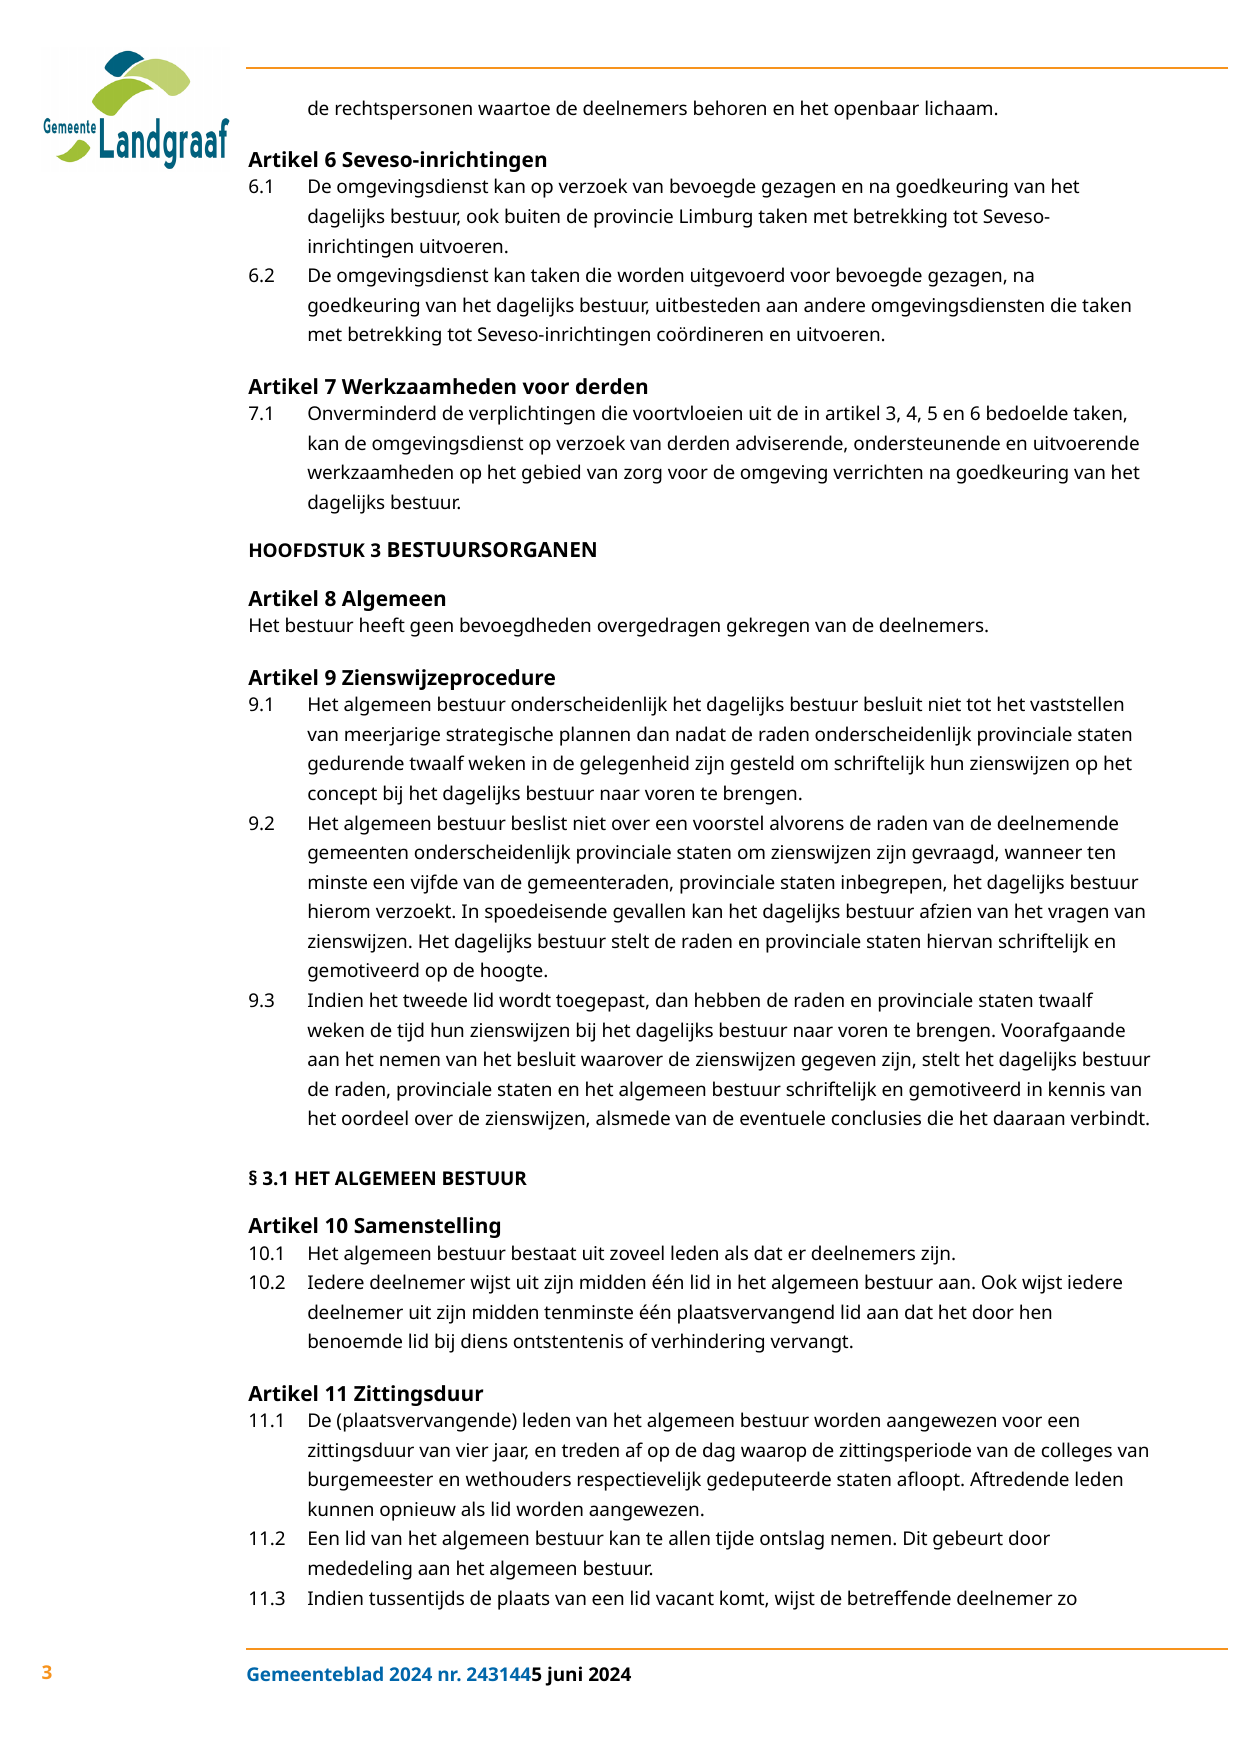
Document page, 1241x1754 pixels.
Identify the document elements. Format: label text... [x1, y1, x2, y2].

list De omgevingsdienst kan op verzoek van bevoegde gezagen en na goedkeuring van het dagelijks bestuur, ook buiten de provincie Limburg taken met betrekking tot Seveso-inrichtingen uitvoeren. [248, 174, 1152, 258]
text Artikel 9 Zienswijzeprocedure [248, 663, 1152, 691]
text § 3.1 HET ALGEMEEN BESTUUR [248, 1165, 1152, 1190]
list De omgevingsdienst kan taken die worden uitgevoerd voor bevoegde gezagen, na goedkeuring van het dagelijks bestuur, uitbesteden aan andere omgevingsdiensten die taken met betrekking tot Seveso-inrichtingen coördineren en uitvoeren. [248, 262, 1152, 347]
text Het bestuur heeft geen bevoegdheden overgedragen gekregen van de deelnemers. [248, 612, 1152, 638]
picture [41, 47, 231, 172]
list Het algemeen bestuur bestaat uit zoveel leden als dat er deelnemers zijn. [248, 1240, 1152, 1265]
text Artikel 7 Werkzaamheden voor derden [248, 372, 1152, 400]
list de rechtspersonen waartoe de deelnemers behoren en het openbaar lichaam. [248, 95, 1152, 121]
text HOOFDSTUK 3 BESTUURSORGANEN [248, 535, 1152, 563]
list Iedere deelnemer wijst uit zijn midden één lid in het algemeen bestuur aan. Ook wijst iedere deelnemer uit zijn midden tenminste één plaatsvervangend lid aan dat het door hen benoemde lid bij diens ontstentenis of verhindering vervangt. [248, 1269, 1152, 1354]
text Artikel 10 Samenstelling [248, 1211, 1152, 1240]
list Het algemeen bestuur beslist niet over een voorstel alvorens de raden van de deelnemende gemeenten onderscheidenlijk provinciale staten om zienswijzen zijn gevraagd, wanneer ten minste een vijfde van de gemeenteraden, provinciale staten inbegrepen, het dagelijks bestuur hierom verzoekt. In spoedeisende gevallen kan het dagelijks bestuur afzien van het vragen van zienswijzen. Het dagelijks bestuur stelt de raden en provinciale staten hiervan schriftelijk en gemotiveerd op de hoogte. [248, 810, 1152, 983]
list Onverminderd de verplichtingen die voortvloeien uit de in artikel 3, 4, 5 en 6 bedoelde taken, kan de omgevingsdienst op verzoek van derden adviserende, ondersteunende en uitvoerende werkzaamheden op het gebied van zorg voor de omgeving verrichten na goedkeuring van het dagelijks bestuur. [248, 400, 1152, 515]
list De (plaatsvervangende) leden van het algemeen bestuur worden aangewezen voor een zittingsduur van vier jaar, en treden af op de dag waarop de zittingsperiode van de colleges van burgemeester en wethouders respectievelijk gedeputeerde staten afloopt. Aftredende leden kunnen opnieuw als lid worden aangewezen. [248, 1407, 1152, 1522]
list Indien het tweede lid wordt toegepast, dan hebben de raden en provinciale staten twaalf weken de tijd hun zienswijzen bij het dagelijks bestuur naar voren te brengen. Voorafgaande aan het nemen van het besluit waarover de zienswijzen gegeven zijn, stelt het dagelijks bestuur de raden, provinciale staten en het algemeen bestuur schriftelijk en gemotiveerd in kennis van het oordeel over de zienswijzen, alsmede van de eventuele conclusies die het daaraan verbindt. [248, 987, 1152, 1131]
text Artikel 8 Algemeen [248, 584, 1152, 612]
text Artikel 6 Seveso-inrichtingen [248, 145, 1152, 174]
list Indien tussentijds de plaats van een lid vacant komt, wijst de betreffende deelnemer zo [248, 1585, 1152, 1611]
list Het algemeen bestuur onderscheidenlijk het dagelijks bestuur besluit niet tot het vaststellen van meerjarige strategische plannen dan nadat de raden onderscheidenlijk provinciale staten gedurende twaalf weken in de gelegenheid zijn gesteld om schriftelijk hun zienswijzen op het concept bij het dagelijks bestuur naar voren te brengen. [248, 691, 1152, 806]
text Artikel 11 Zittingsduur [248, 1379, 1152, 1407]
list Een lid van het algemeen bestuur kan te allen tijde ontslag nemen. Dit gebeurt door mededeling aan het algemeen bestuur. [248, 1526, 1152, 1581]
